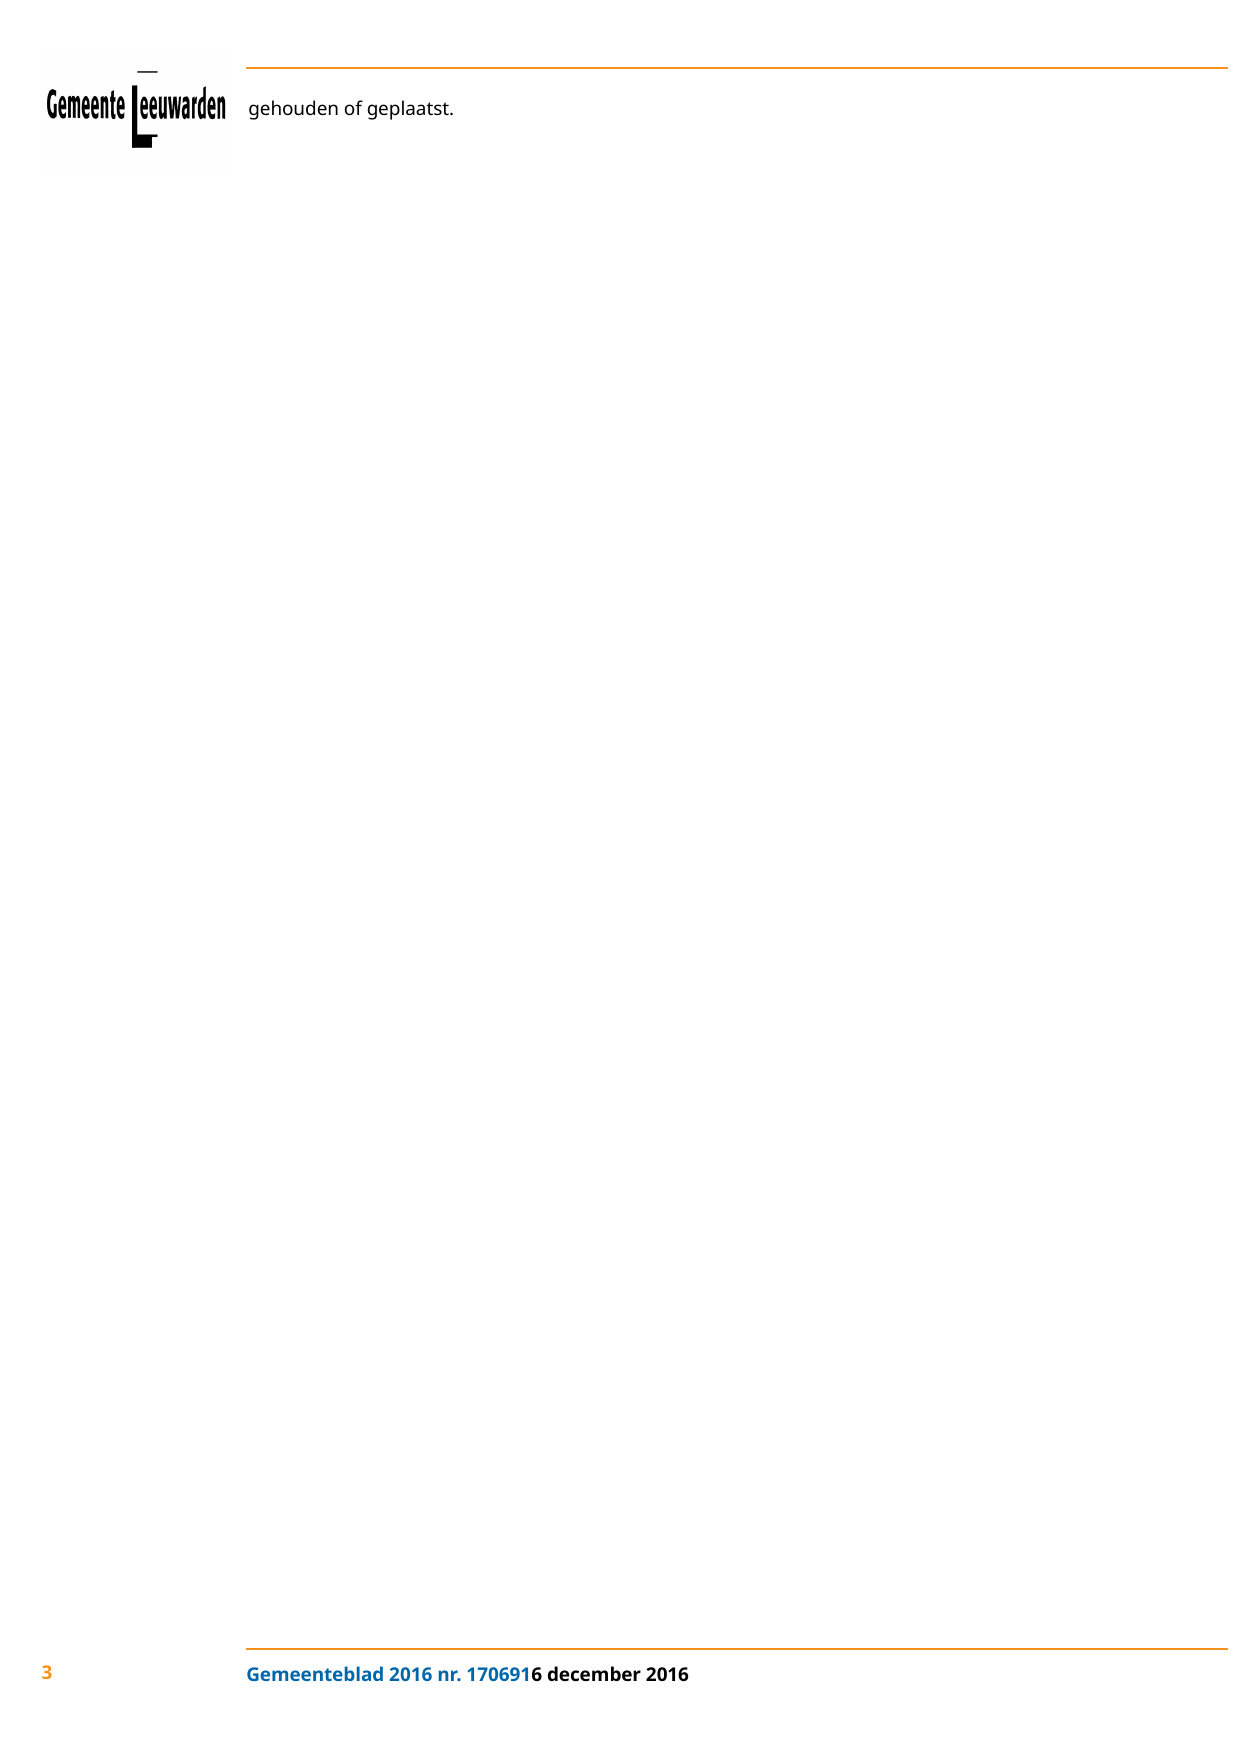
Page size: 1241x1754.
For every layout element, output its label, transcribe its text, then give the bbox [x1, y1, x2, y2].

picture [41, 47, 231, 172]
text gehouden of geplaatst. [248, 95, 1152, 121]
